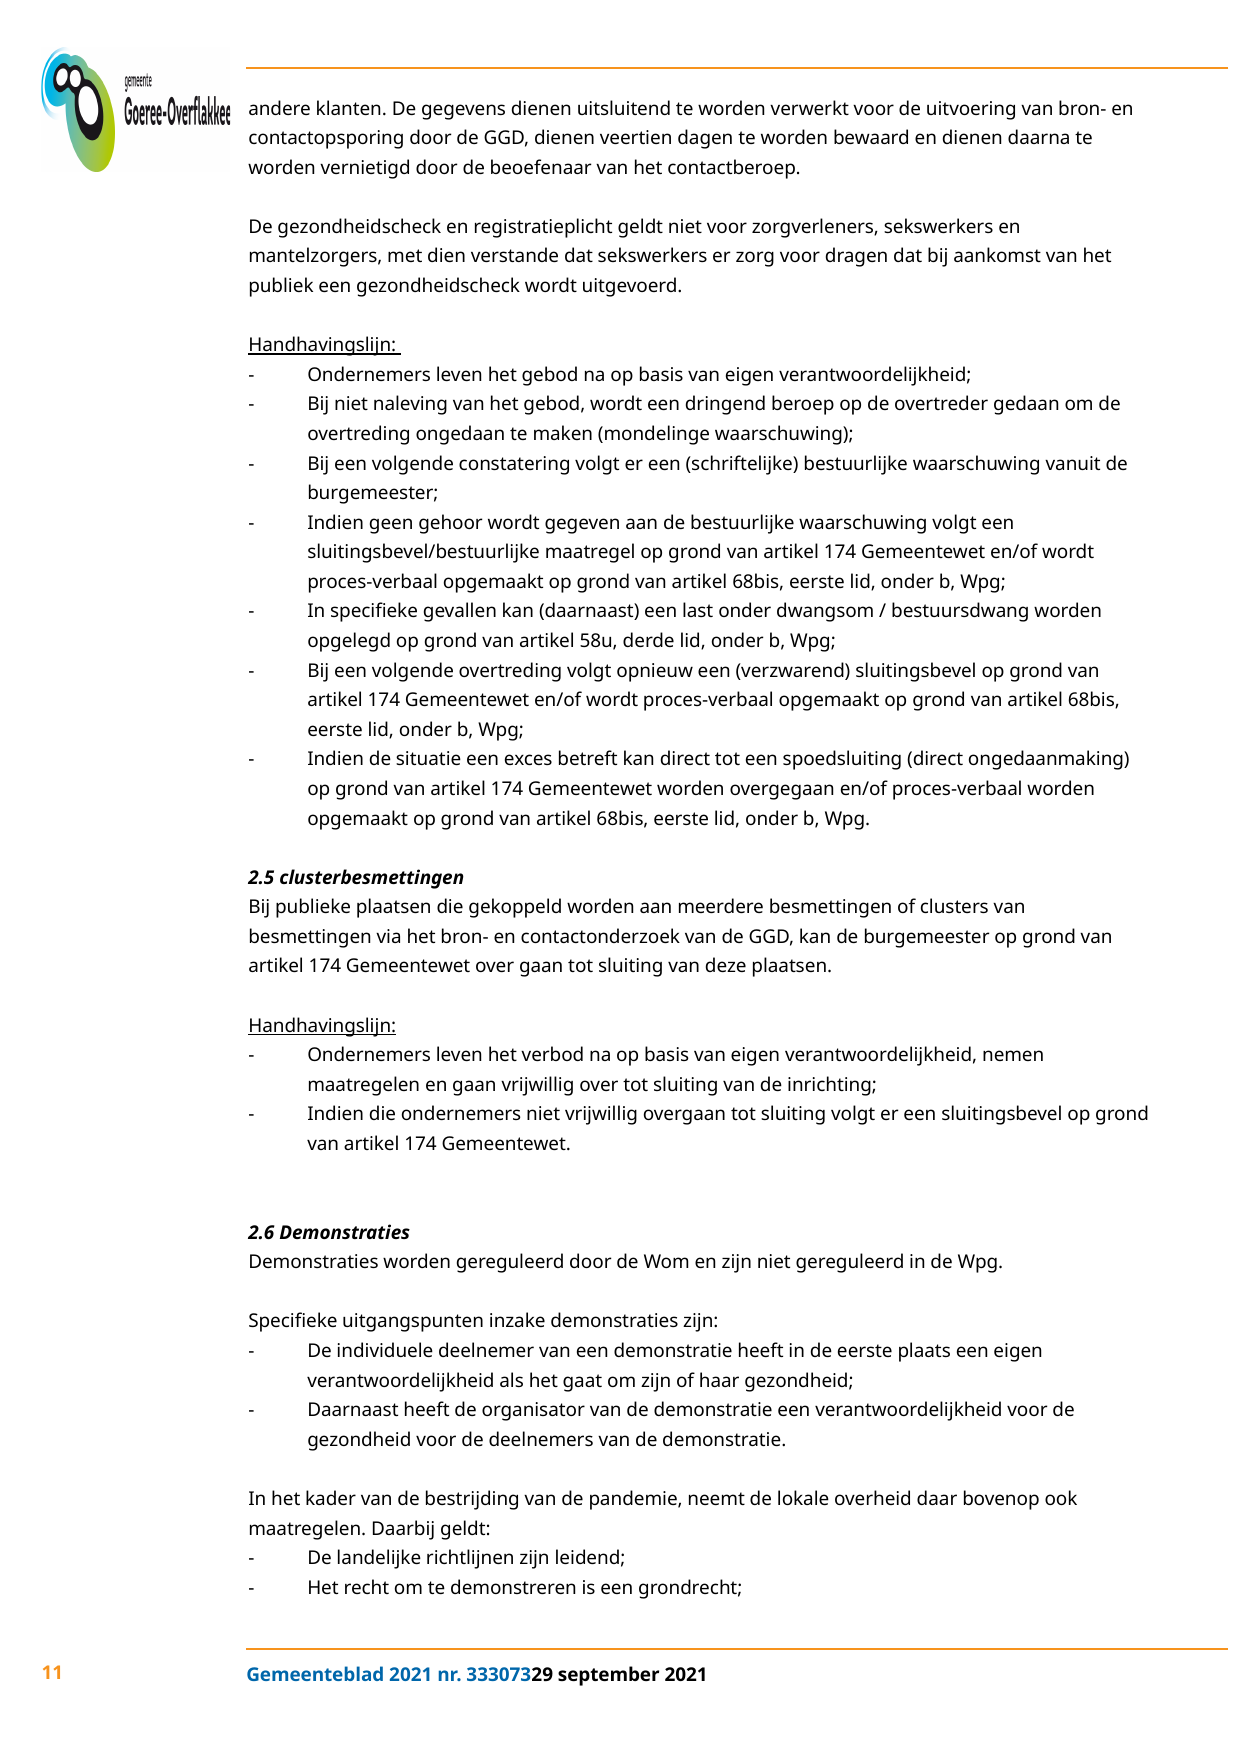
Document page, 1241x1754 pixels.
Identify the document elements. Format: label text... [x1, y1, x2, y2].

list Bij een volgende overtreding volgt opnieuw een (verzwarend) sluitingsbevel op grond van artikel 174 Gemeentewet en/of wordt proces-verbaal opgemaakt op grond van artikel 68bis, eerste lid, onder b, Wpg; [248, 657, 1152, 742]
list Het recht om te demonstreren is een grondrecht; [248, 1574, 1152, 1600]
list Ondernemers leven het gebod na op basis van eigen verantwoordelijkheid; [248, 361, 1152, 387]
text In het kader van de bestrijding van de pandemie, neemt de lokale overheid daar bovenop ook maatregelen. Daarbij geldt: [248, 1485, 1152, 1541]
list Daarnaast heeft de organisator van de demonstratie een verantwoordelijkheid voor de gezondheid voor de deelnemers van de demonstratie. [248, 1396, 1152, 1452]
text andere klanten. De gegevens dienen uitsluitend te worden verwerkt voor de uitvoering van bron- en contactopsporing door de GGD, dienen veertien dagen te worden bewaard en dienen daarna te worden vernietigd door de beoefenaar van het contactberoep. [248, 95, 1152, 180]
list Indien geen gehoor wordt gegeven aan de bestuurlijke waarschuwing volgt een sluitingsbevel/bestuurlijke maatregel op grond van artikel 174 Gemeentewet en/of wordt proces-verbaal opgemaakt op grond van artikel 68bis, eerste lid, onder b, Wpg; [248, 509, 1152, 594]
list Indien die ondernemers niet vrijwillig overgaan tot sluiting volgt er een sluitingsbevel op grond van artikel 174 Gemeentewet. [248, 1101, 1152, 1156]
text De gezondheidscheck en registratieplicht geldt niet voor zorgverleners, sekswerkers en mantelzorgers, met dien verstande dat sekswerkers er zorg voor dragen dat bij aankomst van het publiek een gezondheidscheck wordt uitgevoerd. [248, 213, 1152, 298]
text 2.5 clusterbesmettingen [248, 864, 1152, 890]
text 2.6 Demonstraties [248, 1219, 1152, 1245]
list Bij een volgende constatering volgt er een (schriftelijke) bestuurlijke waarschuwing vanuit de burgemeester; [248, 450, 1152, 505]
list Indien de situatie een exces betreft kan direct tot een spoedsluiting (direct ongedaanmaking) op grond van artikel 174 Gemeentewet worden overgegaan en/of proces-verbaal worden opgemaakt op grond van artikel 68bis, eerste lid, onder b, Wpg. [248, 746, 1152, 831]
text Bij publieke plaatsen die gekoppeld worden aan meerdere besmettingen of clusters van besmettingen via het bron- en contactonderzoek van de GGD, kan de burgemeester op grond van artikel 174 Gemeentewet over gaan tot sluiting van deze plaatsen. [248, 893, 1152, 978]
text Handhavingslijn: [248, 331, 1152, 357]
list De individuele deelnemer van een demonstratie heeft in de eerste plaats een eigen verantwoordelijkheid als het gaat om zijn of haar gezondheid; [248, 1337, 1152, 1393]
list De landelijke richtlijnen zijn leidend; [248, 1544, 1152, 1570]
text Handhavingslijn: [248, 1012, 1152, 1038]
list In specifieke gevallen kan (daarnaast) een last onder dwangsom / bestuursdwang worden opgelegd op grond van artikel 58u, derde lid, onder b, Wpg; [248, 598, 1152, 653]
picture [41, 47, 231, 172]
text Specifieke uitgangspunten inzake demonstraties zijn: [248, 1308, 1152, 1333]
list Bij niet naleving van het gebod, wordt een dringend beroep op de overtreder gedaan om de overtreding ongedaan te maken (mondelinge waarschuwing); [248, 391, 1152, 446]
list Ondernemers leven het verbod na op basis van eigen verantwoordelijkheid, nemen maatregelen en gaan vrijwillig over tot sluiting van de inrichting; [248, 1041, 1152, 1097]
text Demonstraties worden gereguleerd door de Wom en zijn niet gereguleerd in de Wpg. [248, 1248, 1152, 1274]
